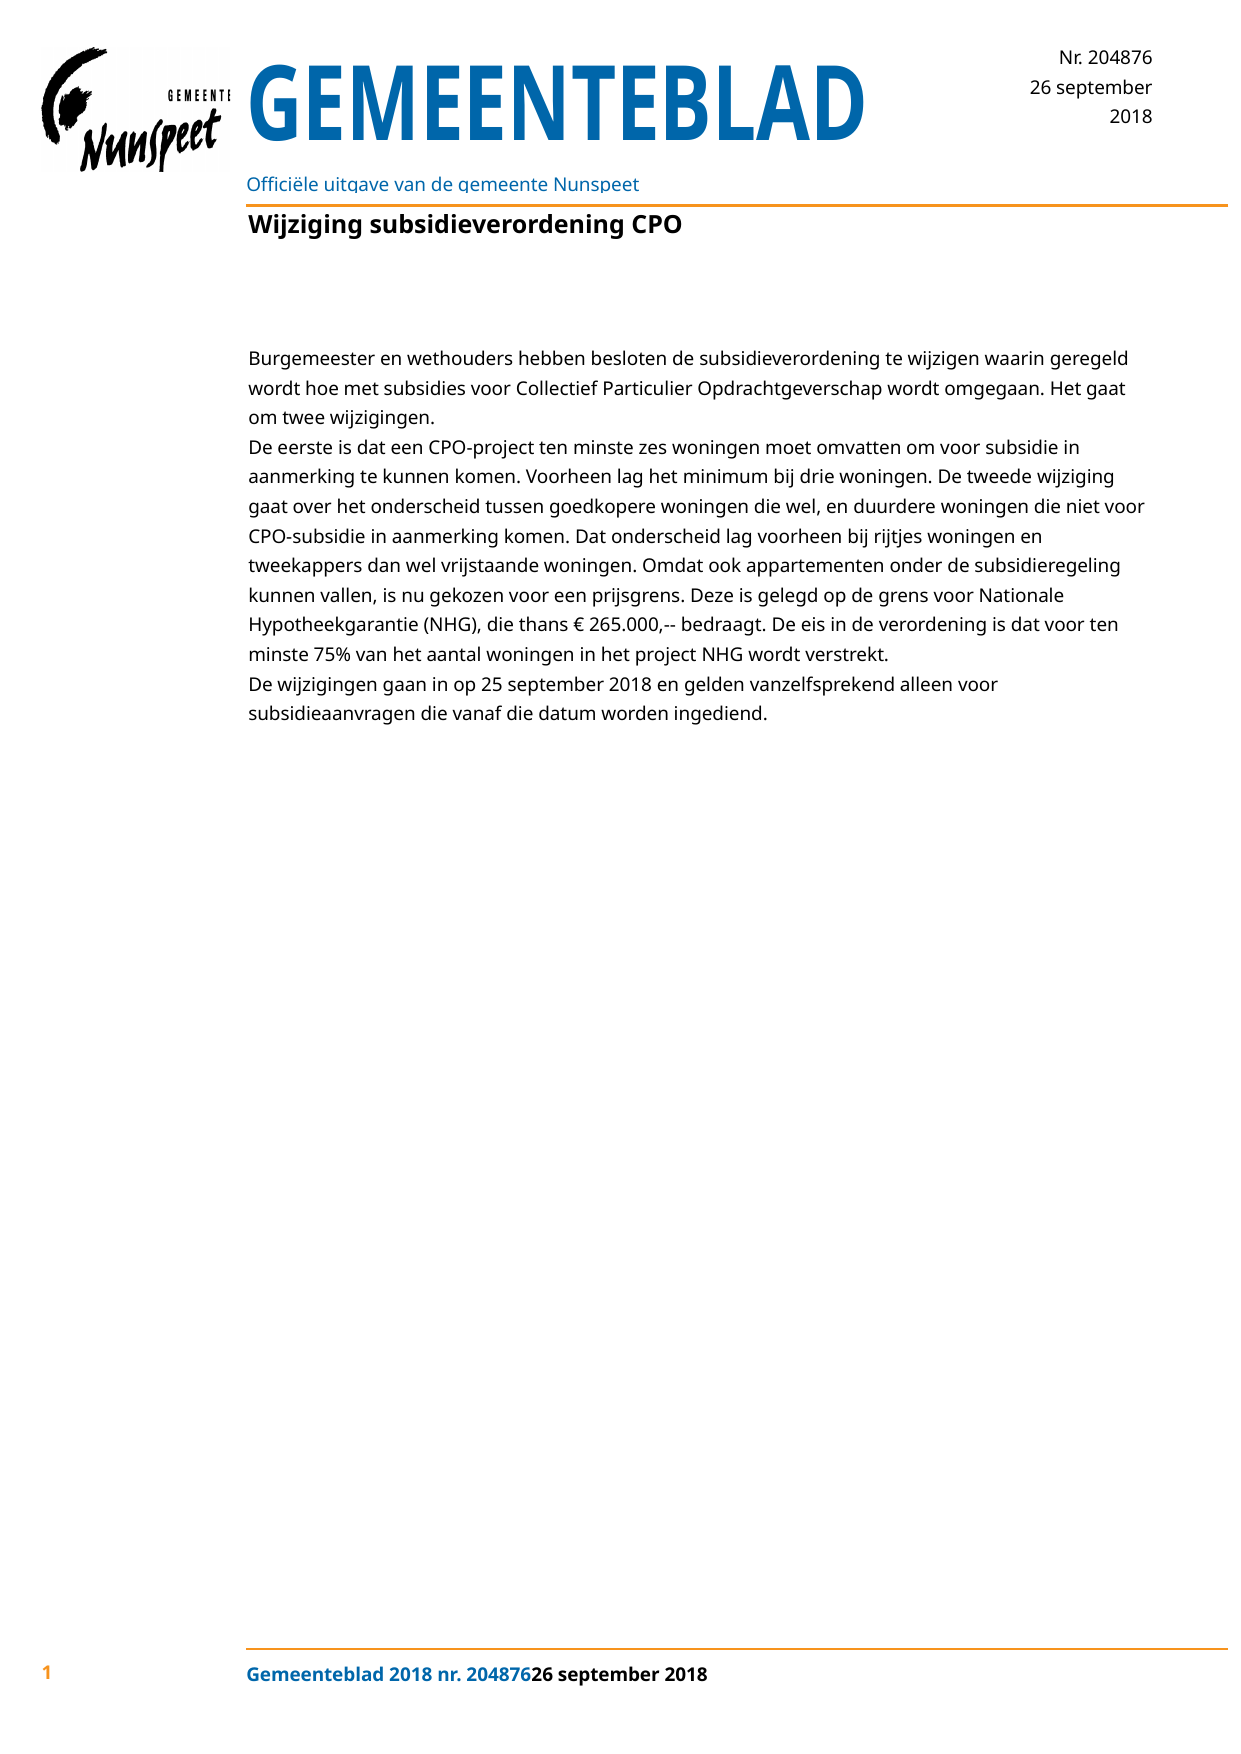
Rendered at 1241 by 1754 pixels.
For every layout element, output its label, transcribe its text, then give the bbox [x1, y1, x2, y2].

text Burgemeester en wethouders hebben besloten de subsidieverordening te wijzigen waarin geregeld wordt hoe met subsidies voor Collectief Particulier Opdrachtgeverschap wordt omgegaan. Het gaat om twee wijzigingen. [248, 345, 1152, 430]
text De wijzigingen gaan in op 25 september 2018 en gelden vanzelfsprekend alleen voor subsidieaanvragen die vanaf die datum worden ingediend. [248, 671, 1152, 726]
text Wijziging subsidieverordening CPO [248, 207, 1152, 241]
text De eerste is dat een CPO-project ten minste zes woningen moet omvatten om voor subsidie in aanmerking te kunnen komen. Voorheen lag het minimum bij drie woningen. De tweede wijziging gaat over het onderscheid tussen goedkopere woningen die wel, en duurdere woningen die niet voor CPO-subsidie in aanmerking komen. Dat onderscheid lag voorheen bij rijtjes woningen en tweekappers dan wel vrijstaande woningen. Omdat ook appartementen onder de subsidieregeling kunnen vallen, is nu gekozen voor een prijsgrens. Deze is gelegd op de grens voor Nationale Hypotheekgarantie (NHG), die thans € 265.000,-- bedraagt. De eis in de verordening is dat voor ten minste 75% van het aantal woningen in het project NHG wordt verstrekt. [248, 434, 1152, 667]
picture [41, 47, 231, 172]
